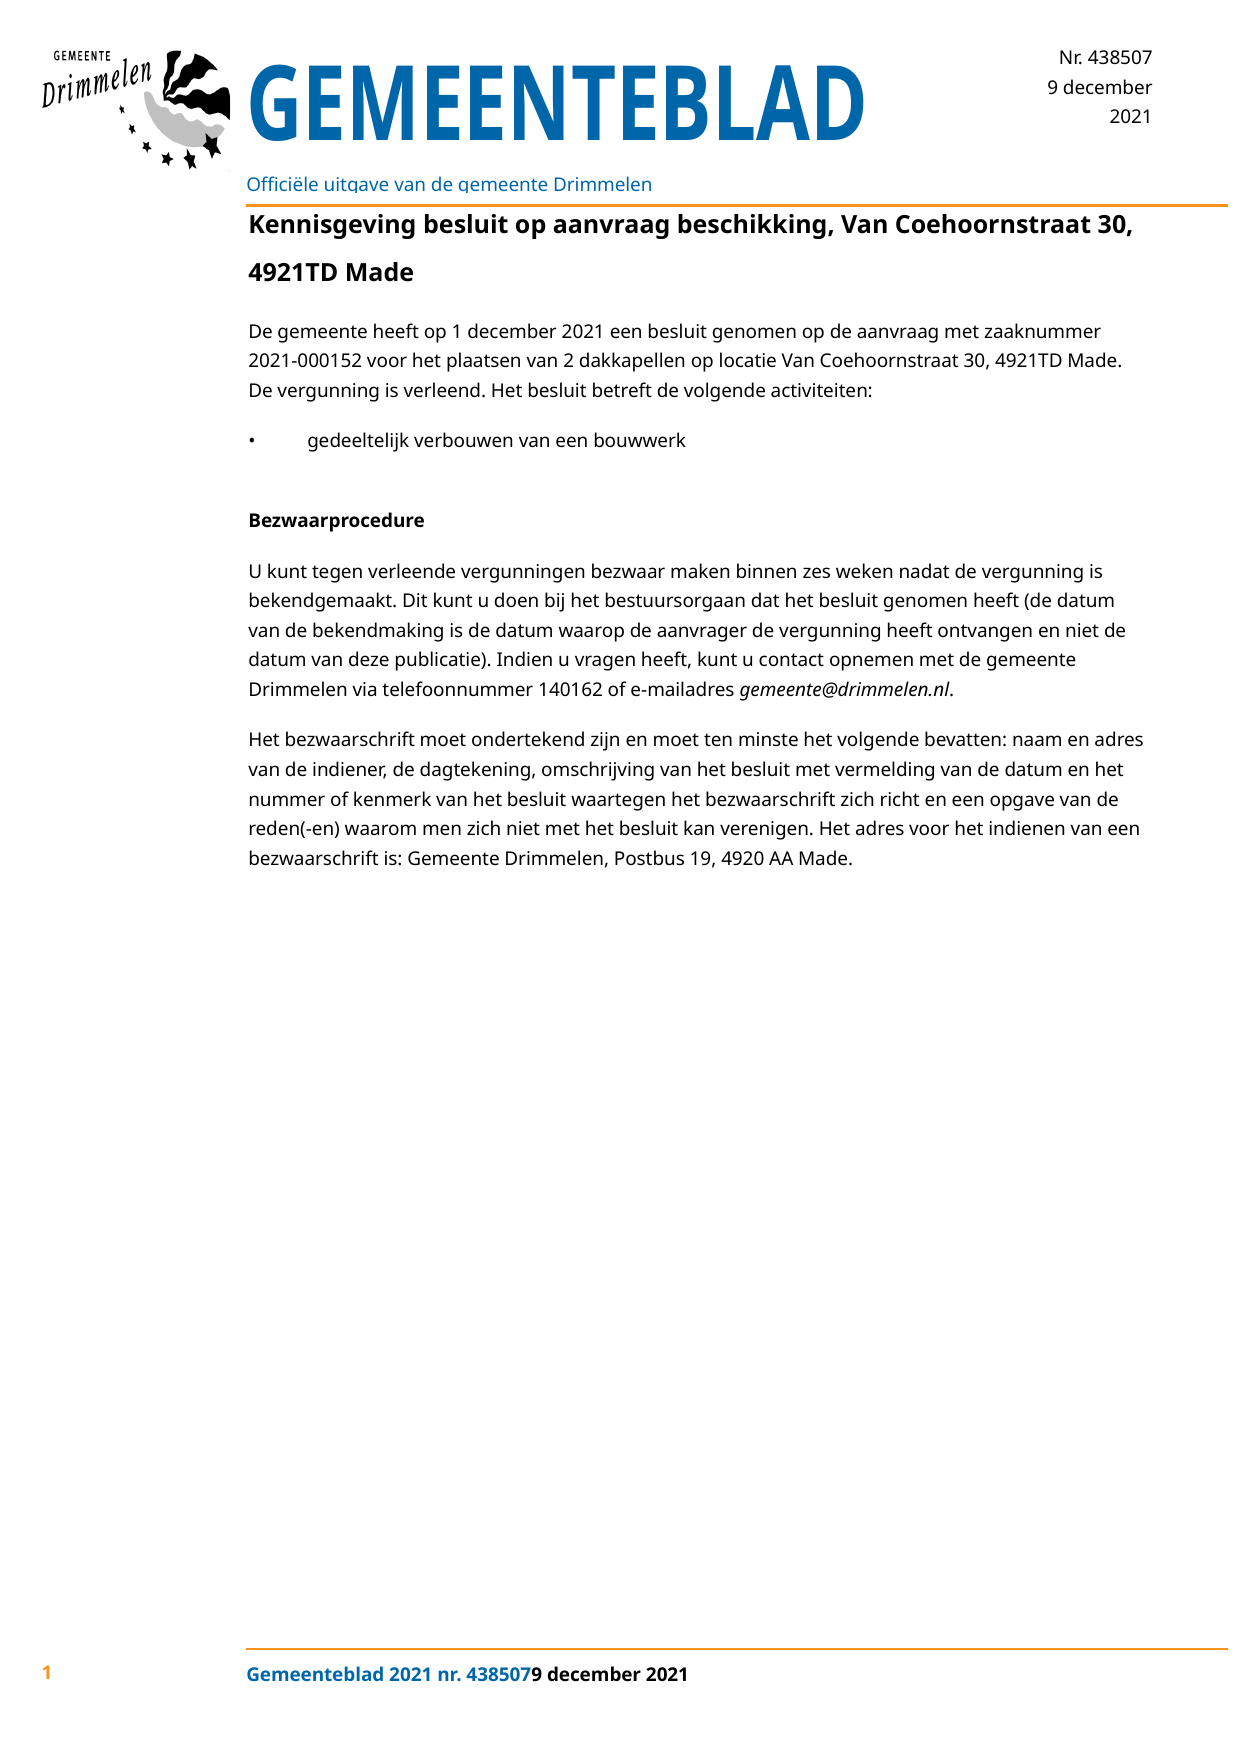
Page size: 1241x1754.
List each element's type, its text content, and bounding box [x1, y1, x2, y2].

text Kennisgeving besluit op aanvraag beschikking, Van Coehoornstraat 30, 4921TD Made [248, 207, 1152, 288]
text De gemeente heeft op 1 december 2021 een besluit genomen op de aanvraag met zaaknummer 2021-000152 voor het plaatsen van 2 dakkapellen op locatie Van Coehoornstraat 30, 4921TD Made. De vergunning is verleend. Het besluit betreft de volgende activiteiten: [248, 318, 1152, 403]
text Bezwaarprocedure [248, 507, 1152, 533]
text Het bezwaarschrift moet ondertekend zijn en moet ten minste het volgende bevatten: naam en adres van de indiener, de dagtekening, omschrijving van het besluit met vermelding van de datum en het nummer of kenmerk van het besluit waartegen het bezwaarschrift zich richt en een opgave van de reden(-en) waarom men zich niet met het besluit kan verenigen. Het adres voor het indienen van een bezwaarschrift is: Gemeente Drimmelen, Postbus 19, 4920 AA Made. [248, 727, 1152, 871]
picture [41, 47, 231, 172]
list gedeeltelijk verbouwen van een bouwwerk [248, 427, 1152, 453]
text U kunt tegen verleende vergunningen bezwaar maken binnen zes weken nadat de vergunning is bekendgemaakt. Dit kunt u doen bij het bestuursorgaan dat het besluit genomen heeft (de datum van de bekendmaking is de datum waarop de aanvrager de vergunning heeft ontvangen en niet de datum van deze publicatie). Indien u vragen heeft, kunt u contact opnemen met de gemeente Drimmelen via telefoonnummer 140162 of e-mailadres gemeente@drimmelen.nl. [248, 558, 1152, 702]
